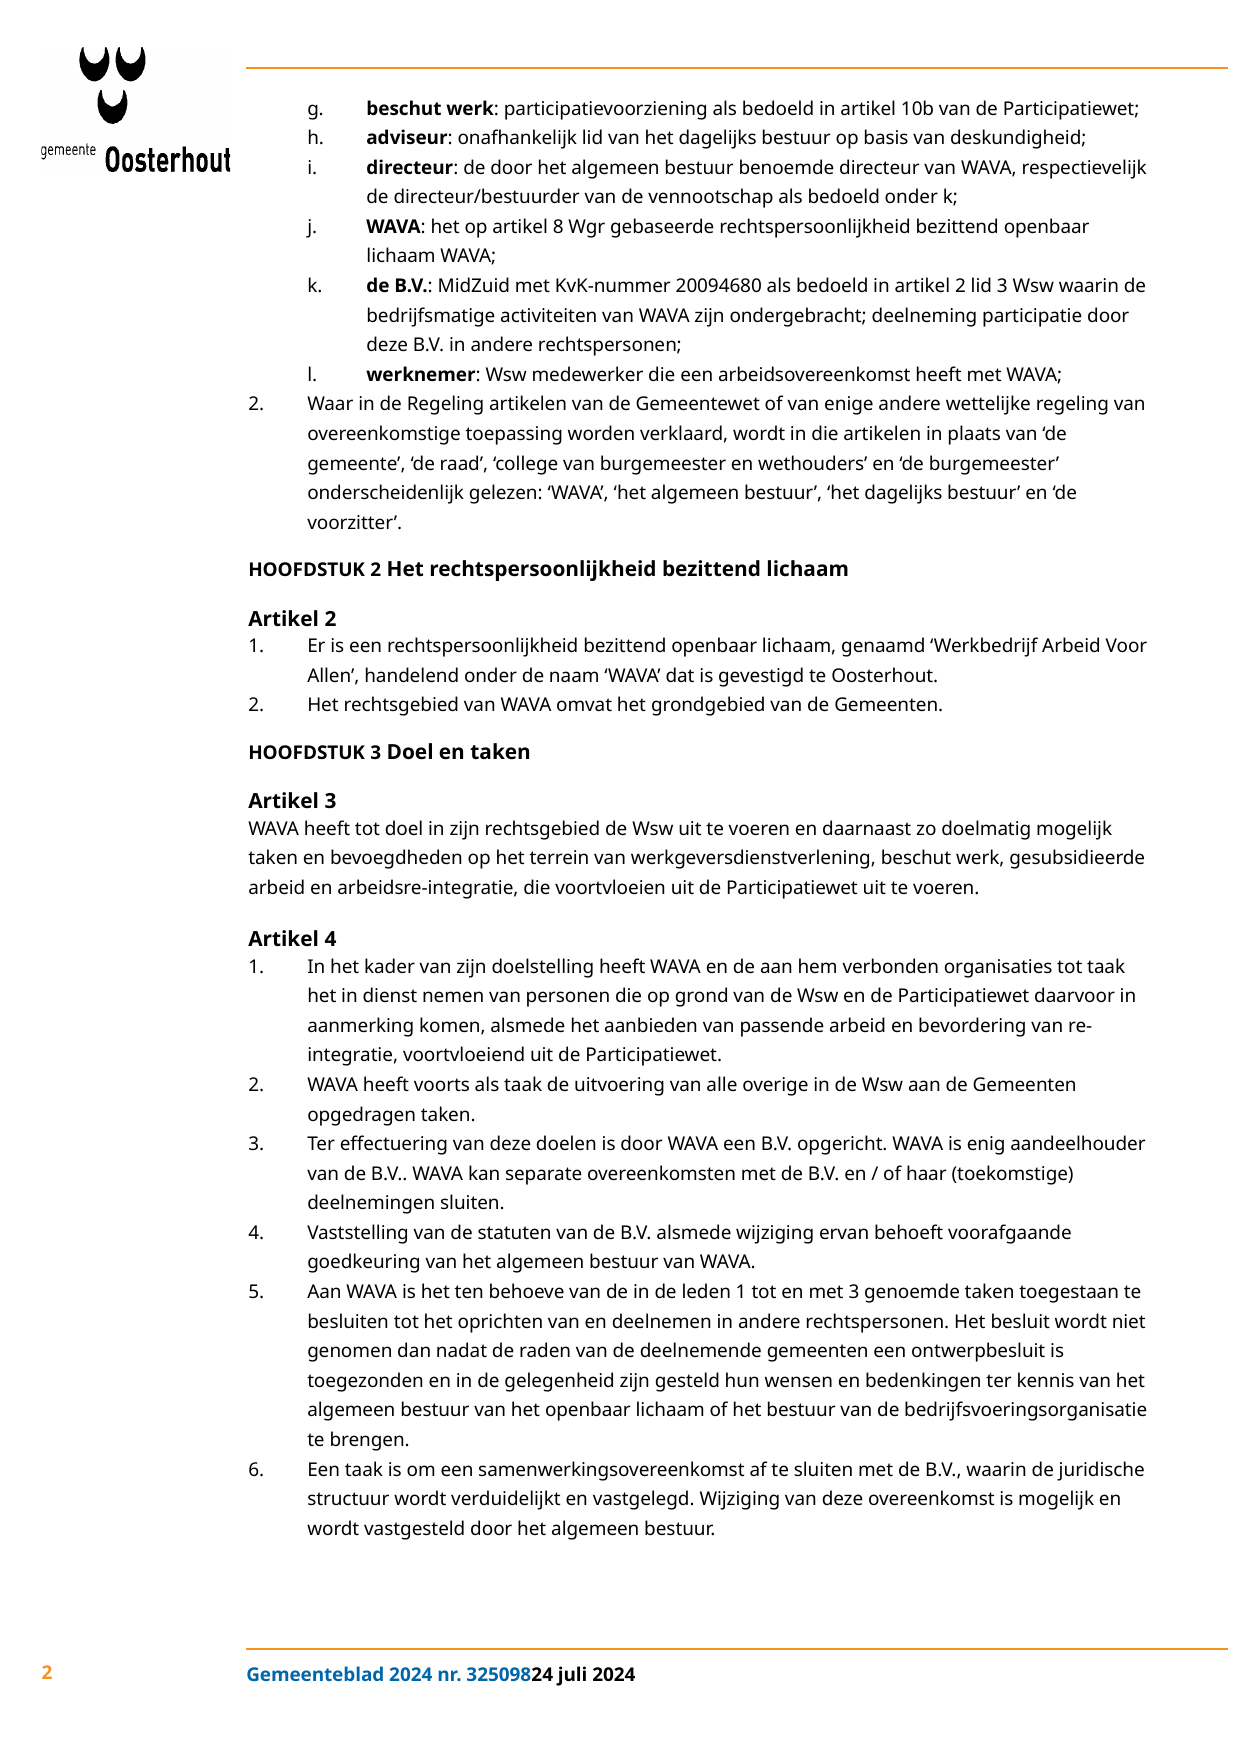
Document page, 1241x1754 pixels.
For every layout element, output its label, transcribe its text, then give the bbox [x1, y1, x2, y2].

list Ter effectuering van deze doelen is door WAVA een B.V. opgericht. WAVA is enig aandeelhouder van de B.V.. WAVA kan separate overeenkomsten met de B.V. en / of haar (toekomstige) deelnemingen sluiten. [248, 1130, 1152, 1215]
text Artikel 2 [248, 604, 1152, 632]
text Artikel 4 [248, 924, 1152, 953]
list Aan WAVA is het ten behoeve van de in de leden 1 tot en met 3 genoemde taken toegestaan te besluiten tot het oprichten van en deelnemen in andere rechtspersonen. Het besluit wordt niet genomen dan nadat de raden van de deelnemende gemeenten een ontwerpbesluit is toegezonden en in de gelegenheid zijn gesteld hun wensen en bedenkingen ter kennis van het algemeen bestuur van het openbaar lichaam of het bestuur van de bedrijfsvoeringsorganisatie te brengen. [248, 1278, 1152, 1452]
list de B.V.: MidZuid met KvK-nummer 20094680 als bedoeld in artikel 2 lid 3 Wsw waarin de bedrijfsmatige activiteiten van WAVA zijn ondergebracht; deelneming participatie door deze B.V. in andere rechtspersonen; [307, 272, 1152, 357]
list directeur: de door het algemeen bestuur benoemde directeur van WAVA, respectievelijk de directeur/bestuurder van de vennootschap als bedoeld onder k; [307, 154, 1152, 209]
list WAVA heeft voorts als taak de uitvoering van alle overige in de Wsw aan de Gemeenten opgedragen taken. [248, 1071, 1152, 1126]
list In het kader van zijn doelstelling heeft WAVA en de aan hem verbonden organisaties tot taak het in dienst nemen van personen die op grond van de Wsw en de Participatiewet daarvoor in aanmerking komen, alsmede het aanbieden van passende arbeid en bevordering van re-integratie, voortvloeiend uit de Participatiewet. [248, 953, 1152, 1067]
list Het rechtsgebied van WAVA omvat het grondgebied van de Gemeenten. [248, 691, 1152, 717]
list adviseur: onafhankelijk lid van het dagelijks bestuur op basis van deskundigheid; [307, 124, 1152, 150]
text HOOFDSTUK 2 Het rechtspersoonlijkheid bezittend lichaam [248, 554, 1152, 583]
text WAVA heeft tot doel in zijn rechtsgebied de Wsw uit te voeren en daarnaast zo doelmatig mogelijk taken en bevoegdheden op het terrein van werkgeversdienstverlening, beschut werk, gesubsidieerde arbeid en arbeidsre-integratie, die voortvloeien uit de Participatiewet uit te voeren. [248, 815, 1152, 900]
picture [41, 47, 231, 172]
text Artikel 3 [248, 786, 1152, 815]
list Er is een rechtspersoonlijkheid bezittend openbaar lichaam, genaamd ‘Werkbedrijf Arbeid Voor Allen’, handelend onder de naam ‘WAVA’ dat is gevestigd te Oosterhout. [248, 632, 1152, 688]
list Een taak is om een samenwerkingsovereenkomst af te sluiten met de B.V., waarin de juridische structuur wordt verduidelijkt en vastgelegd. Wijziging van deze overeenkomst is mogelijk en wordt vastgesteld door het algemeen bestuur. [248, 1456, 1152, 1541]
list werknemer: Wsw medewerker die een arbeidsovereenkomst heeft met WAVA; [307, 361, 1152, 387]
list WAVA: het op artikel 8 Wgr gebaseerde rechtspersoonlijkheid bezittend openbaar lichaam WAVA; [307, 213, 1152, 268]
list Waar in de Regeling artikelen van de Gemeentewet of van enige andere wettelijke regeling van overeenkomstige toepassing worden verklaard, wordt in die artikelen in plaats van ‘de gemeente’, ‘de raad’, ‘college van burgemeester en wethouders’ en ‘de burgemeester’ onderscheidenlijk gelezen: ‘WAVA’, ‘het algemeen bestuur’, ‘het dagelijks bestuur’ en ‘de voorzitter’. [248, 391, 1152, 535]
list Vaststelling van de statuten van de B.V. alsmede wijziging ervan behoeft voorafgaande goedkeuring van het algemeen bestuur van WAVA. [248, 1219, 1152, 1274]
text HOOFDSTUK 3 Doel en taken [248, 737, 1152, 766]
list beschut werk: participatievoorziening als bedoeld in artikel 10b van de Participatiewet; [307, 95, 1152, 121]
